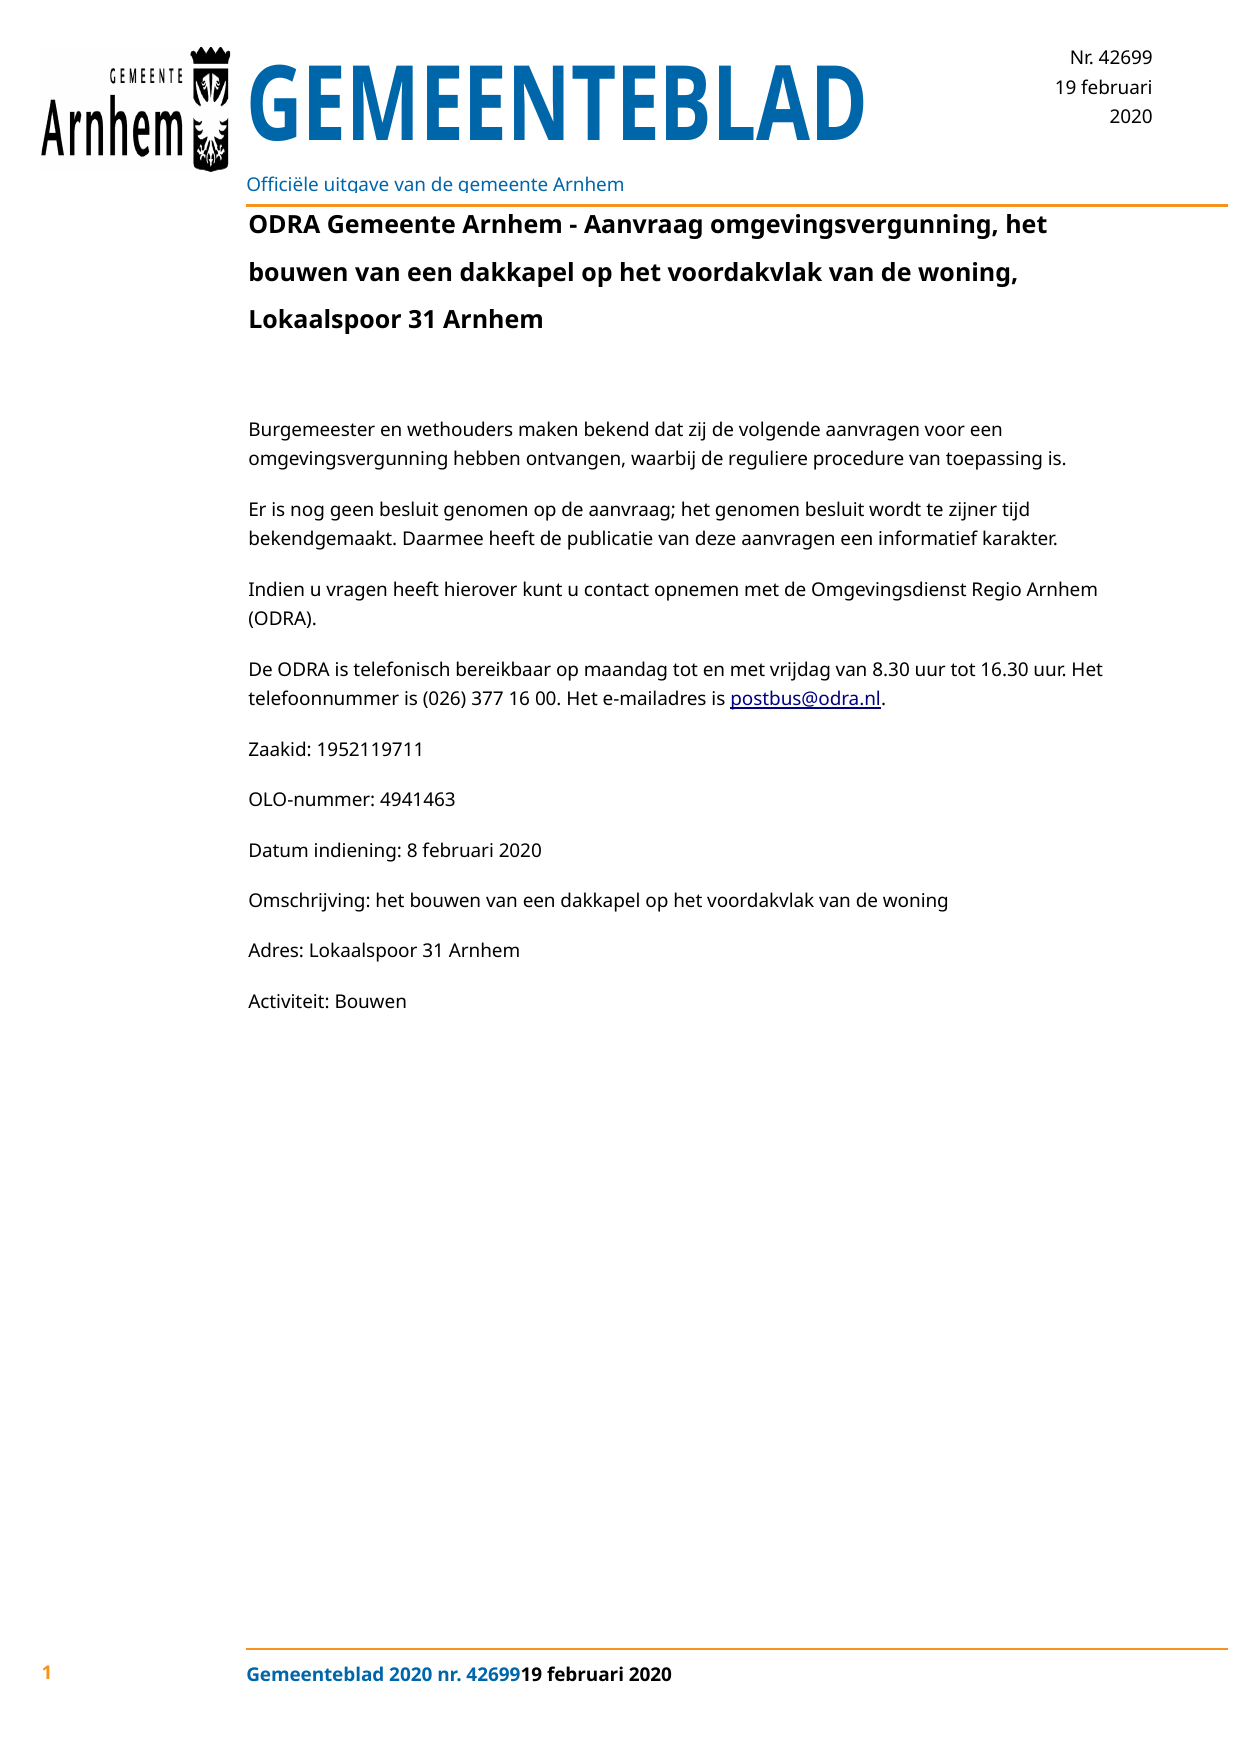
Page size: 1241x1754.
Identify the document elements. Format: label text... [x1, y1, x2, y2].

text Zaakid: 1952119711 [248, 736, 1152, 762]
picture [41, 47, 231, 172]
text Adres: Lokaalspoor 31 Arnhem [248, 938, 1152, 963]
text Activiteit: Bouwen [248, 988, 1152, 1014]
text Burgemeester en wethouders maken bekend dat zij de volgende aanvragen voor een omgevingsvergunning hebben ontvangen, waarbij de reguliere procedure van toepassing is. [248, 416, 1152, 471]
text Indien u vragen heeft hierover kunt u contact opnemen met de Omgevingsdienst Regio Arnhem (ODRA). [248, 576, 1152, 631]
text OLO-nummer: 4941463 [248, 786, 1152, 812]
text Datum indiening: 8 februari 2020 [248, 837, 1152, 862]
text De ODRA is telefonisch bereikbaar op maandag tot en met vrijdag van 8.30 uur tot 16.30 uur. Het telefoonnummer is (026) 377 16 00. Het e-mailadres is postbus@odra.nl. [248, 656, 1152, 711]
text Omschrijving: het bouwen van een dakkapel op het voordakvlak van de woning [248, 887, 1152, 913]
text ODRA Gemeente Arnhem - Aanvraag omgevingsvergunning, het bouwen van een dakkapel op het voordakvlak van de woning, Lokaalspoor 31 Arnhem [248, 207, 1152, 336]
text Er is nog geen besluit genomen op de aanvraag; het genomen besluit wordt te zijner tijd bekendgemaakt. Daarmee heeft de publicatie van deze aanvragen een informatief karakter. [248, 496, 1152, 551]
